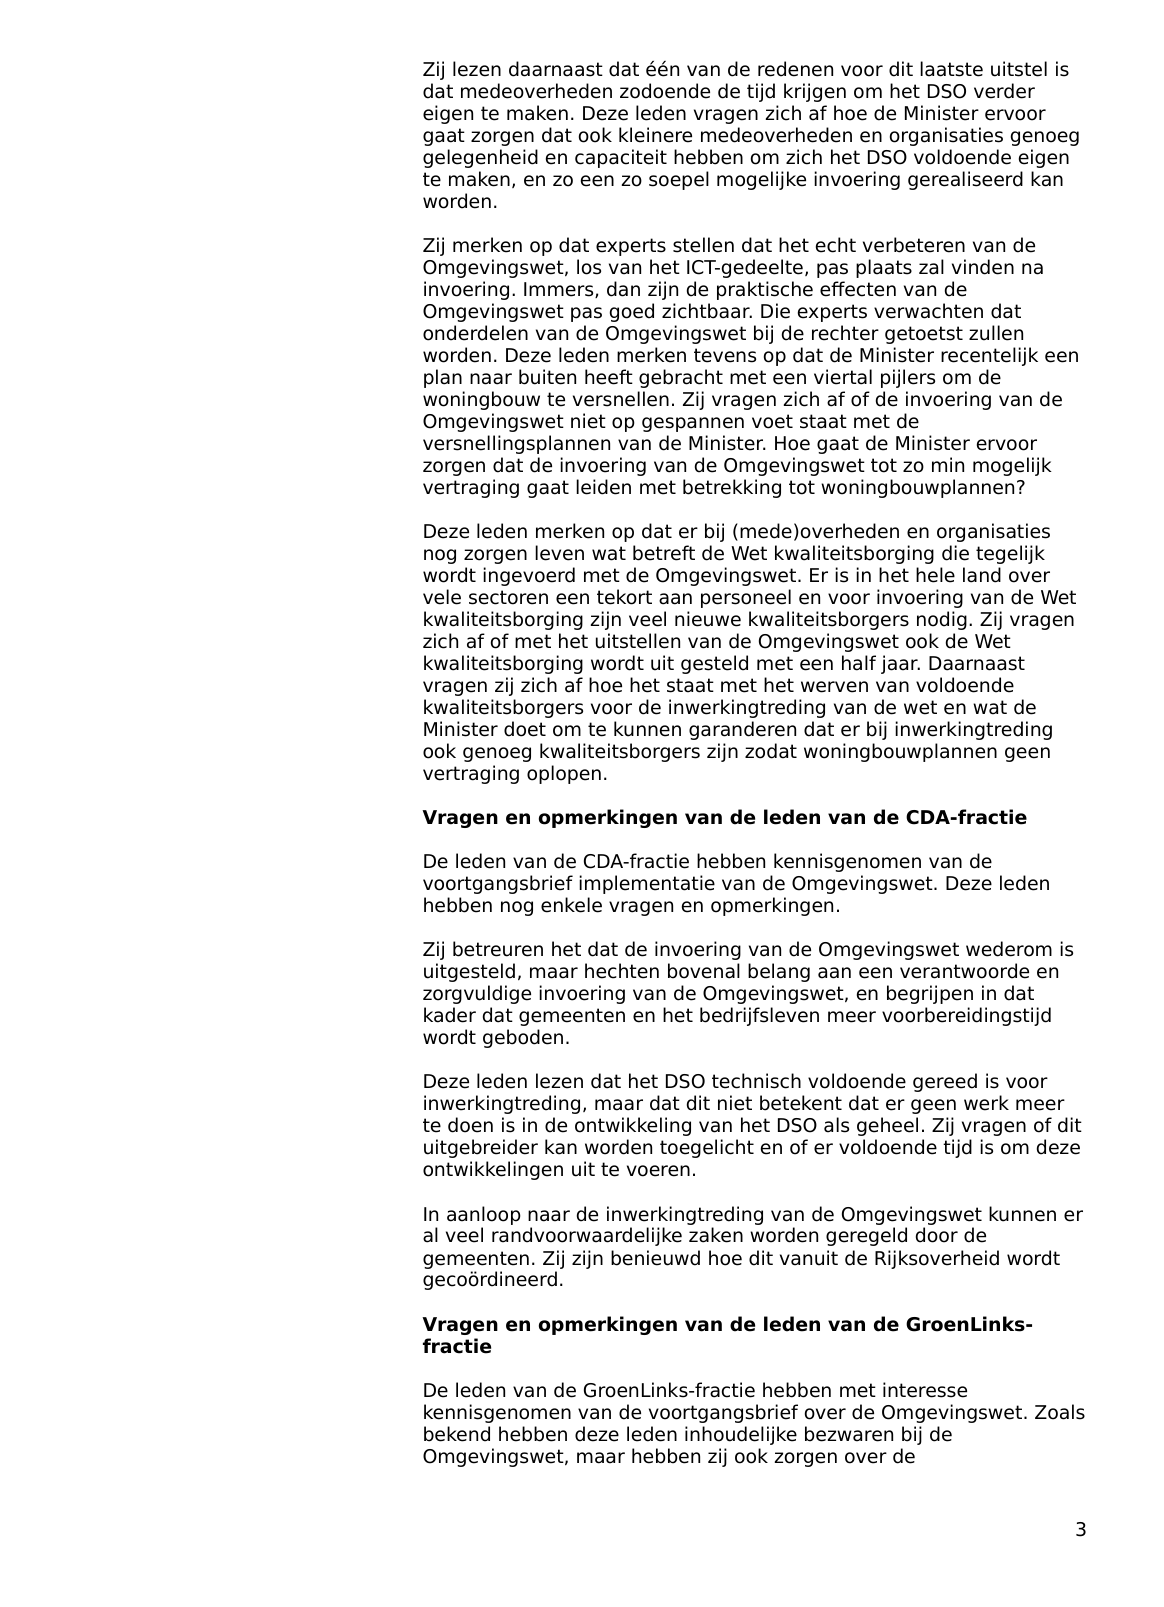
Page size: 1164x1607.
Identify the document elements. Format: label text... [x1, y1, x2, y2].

text Zij merken op dat experts stellen dat het echt verbeteren van de Omgevingswet, los van het ICT-gedeelte, pas plaats zal vinden na invoering. Immers, dan zijn de praktische effecten van de Omgevingswet pas goed zichtbaar. Die experts verwachten dat onderdelen van de Omgevingswet bij de rechter getoetst zullen worden. Deze leden merken tevens op dat de Minister recentelijk een plan naar buiten heeft gebracht met een viertal pijlers om de woningbouw te versnellen. Zij vragen zich af of de invoering van de Omgevingswet niet op gespannen voet staat met de versnellingsplannen van de Minister. Hoe gaat de Minister ervoor zorgen dat de invoering van de Omgevingswet tot zo min mogelijk vertraging gaat leiden met betrekking tot woningbouwplannen? [422, 235, 1087, 499]
subtitle Vragen en opmerkingen van de leden van de CDA-fractie [422, 807, 1087, 829]
subtitle Vragen en opmerkingen van de leden van de GroenLinks-fractie [422, 1313, 1087, 1357]
text In aanloop naar de inwerkingtreding van de Omgevingswet kunnen er al veel randvoorwaardelijke zaken worden geregeld door de gemeenten. Zij zijn benieuwd hoe dit vanuit de Rijksoverheid wordt gecoördineerd. [422, 1203, 1087, 1291]
text Deze leden merken op dat er bij (mede)overheden en organisaties nog zorgen leven wat betreft de Wet kwaliteitsborging die tegelijk wordt ingevoerd met de Omgevingswet. Er is in het hele land over vele sectoren een tekort aan personeel en voor invoering van de Wet kwaliteitsborging zijn veel nieuwe kwaliteitsborgers nodig. Zij vragen zich af of met het uitstellen van de Omgevingswet ook de Wet kwaliteitsborging wordt uit gesteld met een half jaar. Daarnaast vragen zij zich af hoe het staat met het werven van voldoende kwaliteitsborgers voor de inwerkingtreding van de wet en wat de Minister doet om te kunnen garanderen dat er bij inwerkingtreding ook genoeg kwaliteitsborgers zijn zodat woningbouwplannen geen vertraging oplopen. [422, 521, 1087, 785]
text Deze leden lezen dat het DSO technisch voldoende gereed is voor inwerkingtreding, maar dat dit niet betekent dat er geen werk meer te doen is in de ontwikkeling van het DSO als geheel. Zij vragen of dit uitgebreider kan worden toegelicht en of er voldoende tijd is om deze ontwikkelingen uit te voeren. [422, 1071, 1087, 1181]
text De leden van de CDA-fractie hebben kennisgenomen van de voortgangsbrief implementatie van de Omgevingswet. Deze leden hebben nog enkele vragen en opmerkingen. [422, 851, 1087, 917]
text De leden van de GroenLinks-fractie hebben met interesse kennisgenomen van de voortgangsbrief over de Omgevingswet. Zoals bekend hebben deze leden inhoudelijke bezwaren bij de Omgevingswet, maar hebben zij ook zorgen over de [422, 1380, 1087, 1468]
text Zij lezen daarnaast dat één van de redenen voor dit laatste uitstel is dat medeoverheden zodoende de tijd krijgen om het DSO verder eigen te maken. Deze leden vragen zich af hoe de Minister ervoor gaat zorgen dat ook kleinere medeoverheden en organisaties genoeg gelegenheid en capaciteit hebben om zich het DSO voldoende eigen te maken, en zo een zo soepel mogelijke invoering gerealiseerd kan worden. [422, 59, 1087, 213]
text Zij betreuren het dat de invoering van de Omgevingswet wederom is uitgesteld, maar hechten bovenal belang aan een verantwoorde en zorgvuldige invoering van de Omgevingswet, en begrijpen in dat kader dat gemeenten en het bedrijfsleven meer voorbereidingstijd wordt geboden. [422, 939, 1087, 1049]
